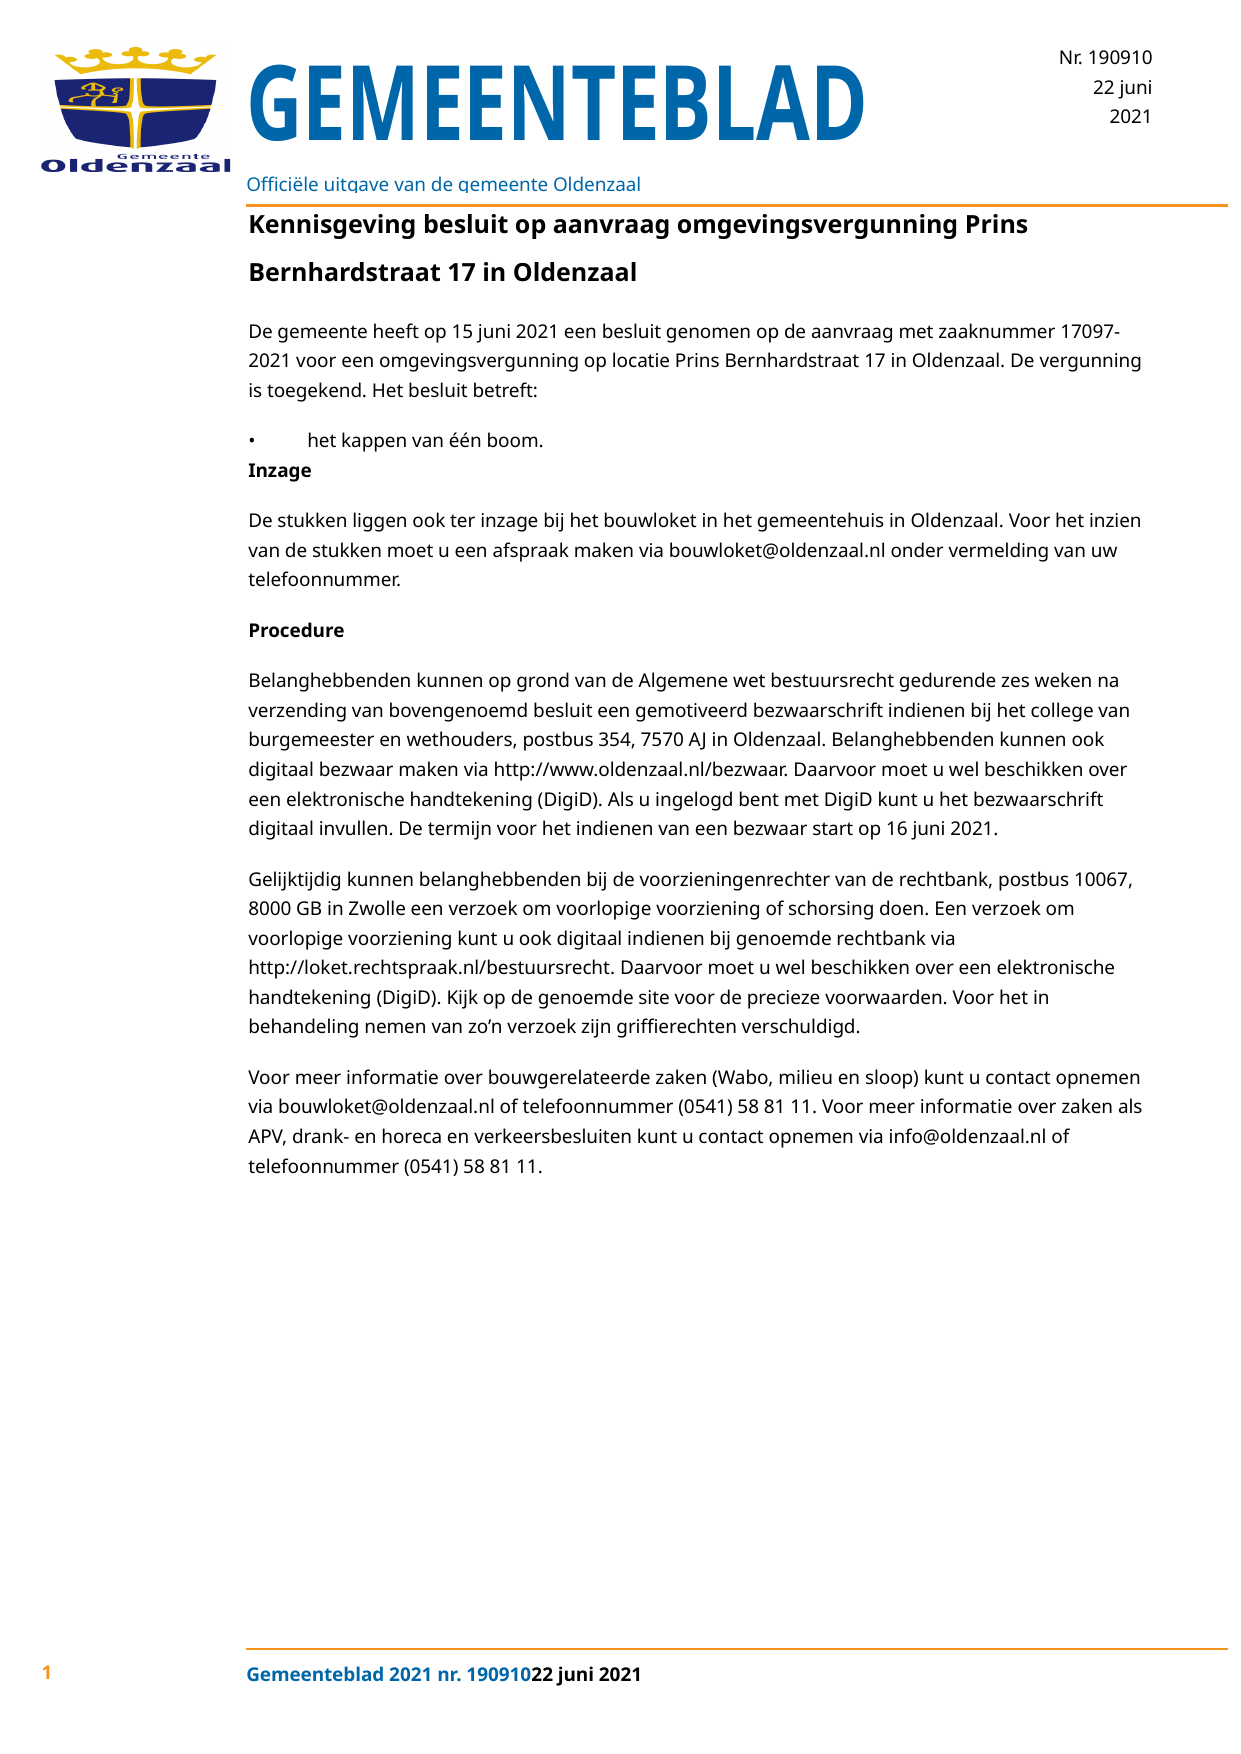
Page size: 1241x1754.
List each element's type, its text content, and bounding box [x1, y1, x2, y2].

text Voor meer informatie over bouwgerelateerde zaken (Wabo, milieu en sloop) kunt u contact opnemen via bouwloket@oldenzaal.nl of telefoonnummer (0541) 58 81 11. Voor meer informatie over zaken als APV, drank- en horeca en verkeersbesluiten kunt u contact opnemen via info@oldenzaal.nl of telefoonnummer (0541) 58 81 11. [248, 1064, 1152, 1179]
list het kappen van één boom. [248, 427, 1152, 453]
picture [41, 47, 231, 172]
text Gelijktijdig kunnen belanghebbenden bij de voorzieningenrechter van de rechtbank, postbus 10067, 8000 GB in Zwolle een verzoek om voorlopige voorziening of schorsing doen. Een verzoek om voorlopige voorziening kunt u ook digitaal indienen bij genoemde rechtbank via http://loket.rechtspraak.nl/bestuursrecht. Daarvoor moet u wel beschikken over een elektronische handtekening (DigiD). Kijk op de genoemde site voor de precieze voorwaarden. Voor het in behandeling nemen van zo’n verzoek zijn griffierechten verschuldigd. [248, 866, 1152, 1039]
text De gemeente heeft op 15 juni 2021 een besluit genomen op de aanvraag met zaaknummer 17097-2021 voor een omgevingsvergunning op locatie Prins Bernhardstraat 17 in Oldenzaal. De vergunning is toegekend. Het besluit betreft: [248, 318, 1152, 403]
text Belanghebbenden kunnen op grond van de Algemene wet bestuursrecht gedurende zes weken na verzending van bovengenoemd besluit een gemotiveerd bezwaarschrift indienen bij het college van burgemeester en wethouders, postbus 354, 7570 AJ in Oldenzaal. Belanghebbenden kunnen ook digitaal bezwaar maken via http://www.oldenzaal.nl/bezwaar. Daarvoor moet u wel beschikken over een elektronische handtekening (DigiD). Als u ingelogd bent met DigiD kunt u het bezwaarschrift digitaal invullen. De termijn voor het indienen van een bezwaar start op 16 juni 2021. [248, 667, 1152, 841]
text Kennisgeving besluit op aanvraag omgevingsvergunning Prins Bernhardstraat 17 in Oldenzaal [248, 207, 1152, 288]
text De stukken liggen ook ter inzage bij het bouwloket in het gemeentehuis in Oldenzaal. Voor het inzien van de stukken moet u een afspraak maken via bouwloket@oldenzaal.nl onder vermelding van uw telefoonnummer. [248, 507, 1152, 592]
text Procedure [248, 617, 1152, 643]
text Inzage [248, 457, 1152, 483]
